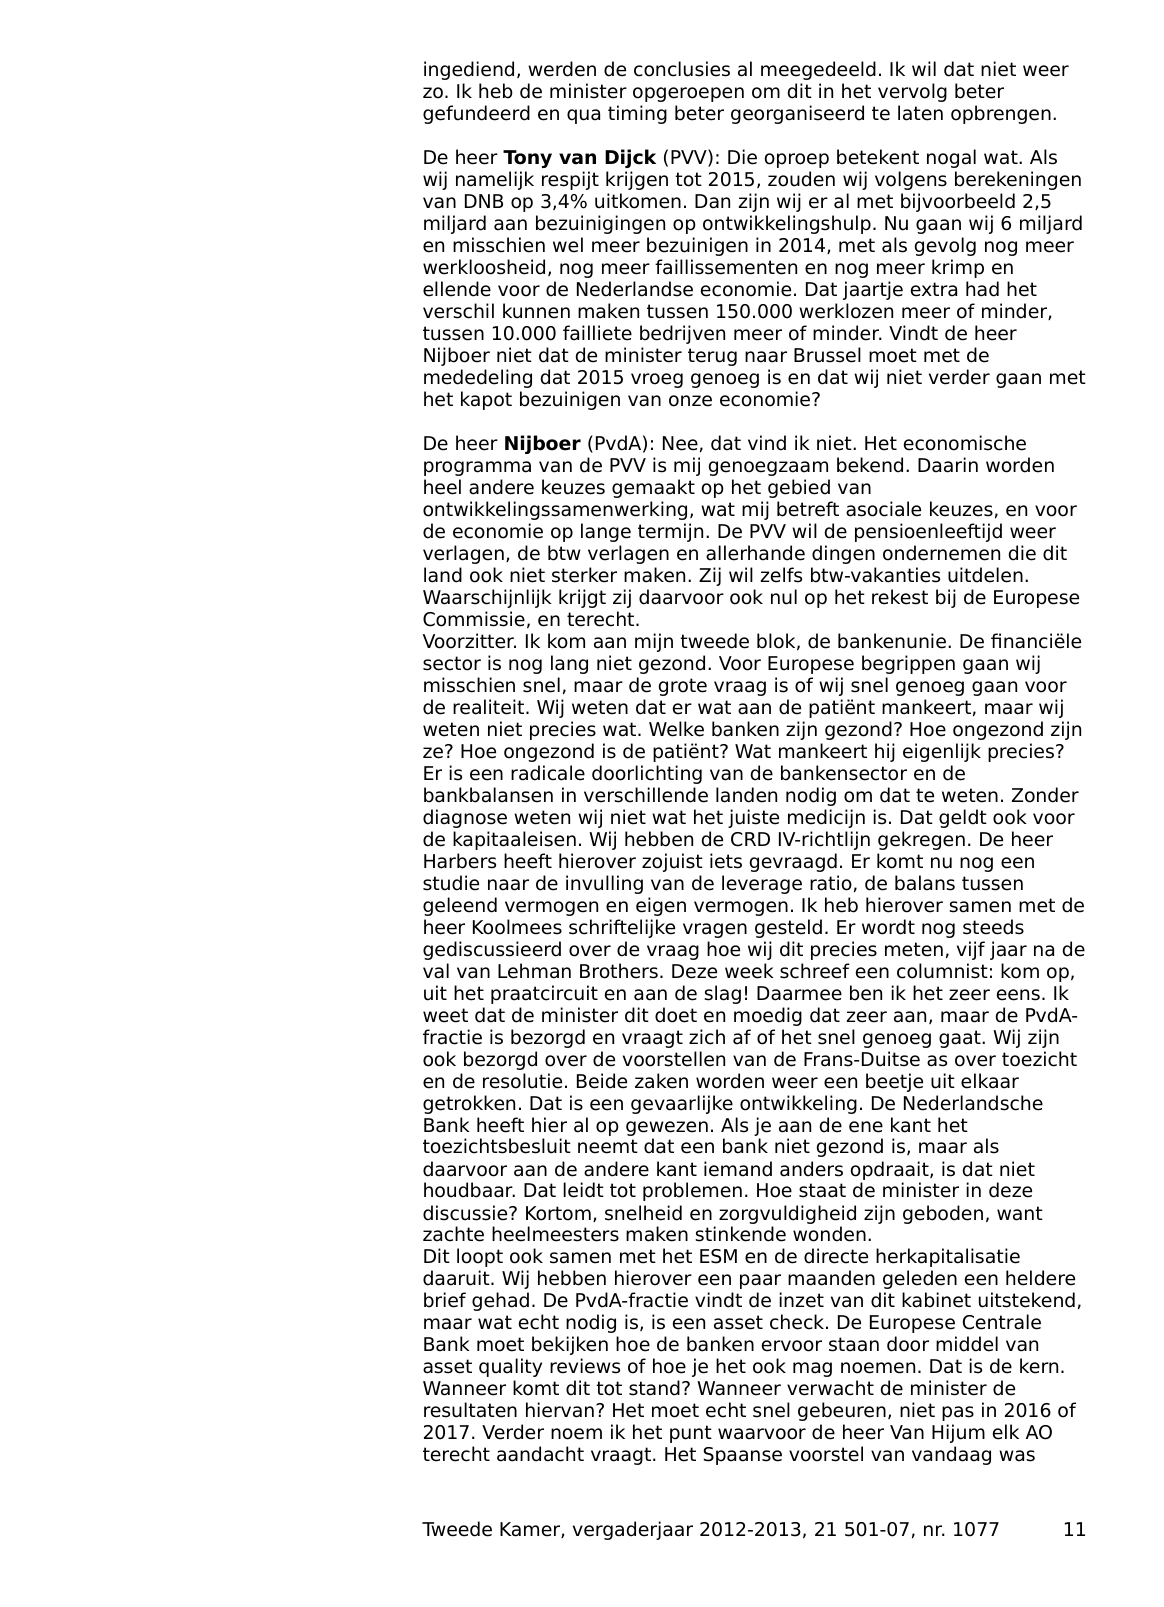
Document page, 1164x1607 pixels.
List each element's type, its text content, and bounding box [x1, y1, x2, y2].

text Dit loopt ook samen met het ESM en de directe herkapitalisatie daaruit. Wij hebben hierover een paar maanden geleden een heldere brief gehad. De PvdA-fractie vindt de inzet van dit kabinet uitstekend, maar wat echt nodig is, is een asset check. De Europese Centrale Bank moet bekijken hoe de banken ervoor staan door middel van asset quality reviews of hoe je het ook mag noemen. Dat is de kern. Wanneer komt dit tot stand? Wanneer verwacht de minister de resultaten hiervan? Het moet echt snel gebeuren, niet pas in 2016 of 2017. Verder noem ik het punt waarvoor de heer Van Hijum elk AO terecht aandacht vraagt. Het Spaanse voorstel van vandaag was [422, 1246, 1087, 1466]
text ingediend, werden de conclusies al meegedeeld. Ik wil dat niet weer zo. Ik heb de minister opgeroepen om dit in het vervolg beter gefundeerd en qua timing beter georganiseerd te laten opbrengen. [422, 59, 1087, 125]
text Voorzitter. Ik kom aan mijn tweede blok, de bankenunie. De financiële sector is nog lang niet gezond. Voor Europese begrippen gaan wij misschien snel, maar de grote vraag is of wij snel genoeg gaan voor de realiteit. Wij weten dat er wat aan de patiënt mankeert, maar wij weten niet precies wat. Welke banken zijn gezond? Hoe ongezond zijn ze? Hoe ongezond is de patiënt? Wat mankeert hij eigenlijk precies? Er is een radicale doorlichting van de bankensector en de bankbalansen in verschillende landen nodig om dat te weten. Zonder diagnose weten wij niet wat het juiste medicijn is. Dat geldt ook voor de kapitaaleisen. Wij hebben de CRD IV-richtlijn gekregen. De heer Harbers heeft hierover zojuist iets gevraagd. Er komt nu nog een studie naar de invulling van de leverage ratio, de balans tussen geleend vermogen en eigen vermogen. Ik heb hierover samen met de heer Koolmees schriftelijke vragen gesteld. Er wordt nog steeds gediscussieerd over de vraag hoe wij dit precies meten, vijf jaar na de val van Lehman Brothers. Deze week schreef een columnist: kom op, uit het praatcircuit en aan de slag! Daarmee ben ik het zeer eens. Ik weet dat de minister dit doet en moedig dat zeer aan, maar de PvdA-fractie is bezorgd en vraagt zich af of het snel genoeg gaat. Wij zijn ook bezorgd over de voorstellen van de Frans-Duitse as over toezicht en de resolutie. Beide zaken worden weer een beetje uit elkaar getrokken. Dat is een gevaarlijke ontwikkeling. De Nederlandsche Bank heeft hier al op gewezen. Als je aan de ene kant het toezichtsbesluit neemt dat een bank niet gezond is, maar als daarvoor aan de andere kant iemand anders opdraait, is dat niet houdbaar. Dat leidt tot problemen. Hoe staat de minister in deze discussie? Kortom, snelheid en zorgvuldigheid zijn geboden, want zachte heelmeesters maken stinkende wonden. [422, 631, 1087, 1246]
text De heer Nijboer (PvdA): Nee, dat vind ik niet. Het economische programma van de PVV is mij genoegzaam bekend. Daarin worden heel andere keuzes gemaakt op het gebied van ontwikkelingssamenwerking, wat mij betreft asociale keuzes, en voor de economie op lange termijn. De PVV wil de pensioenleeftijd weer verlagen, de btw verlagen en allerhande dingen ondernemen die dit land ook niet sterker maken. Zij wil zelfs btw-vakanties uitdelen. Waarschijnlijk krijgt zij daarvoor ook nul op het rekest bij de Europese Commissie, en terecht. [422, 433, 1087, 631]
text De heer Tony van Dijck (PVV): Die oproep betekent nogal wat. Als wij namelijk respijt krijgen tot 2015, zouden wij volgens berekeningen van DNB op 3,4% uitkomen. Dan zijn wij er al met bijvoorbeeld 2,5 miljard aan bezuinigingen op ontwikkelingshulp. Nu gaan wij 6 miljard en misschien wel meer bezuinigen in 2014, met als gevolg nog meer werkloosheid, nog meer faillissementen en nog meer krimp en ellende voor de Nederlandse economie. Dat jaartje extra had het verschil kunnen maken tussen 150.000 werklozen meer of minder, tussen 10.000 failliete bedrijven meer of minder. Vindt de heer Nijboer niet dat de minister terug naar Brussel moet met de mededeling dat 2015 vroeg genoeg is en dat wij niet verder gaan met het kapot bezuinigen van onze economie? [422, 147, 1087, 411]
